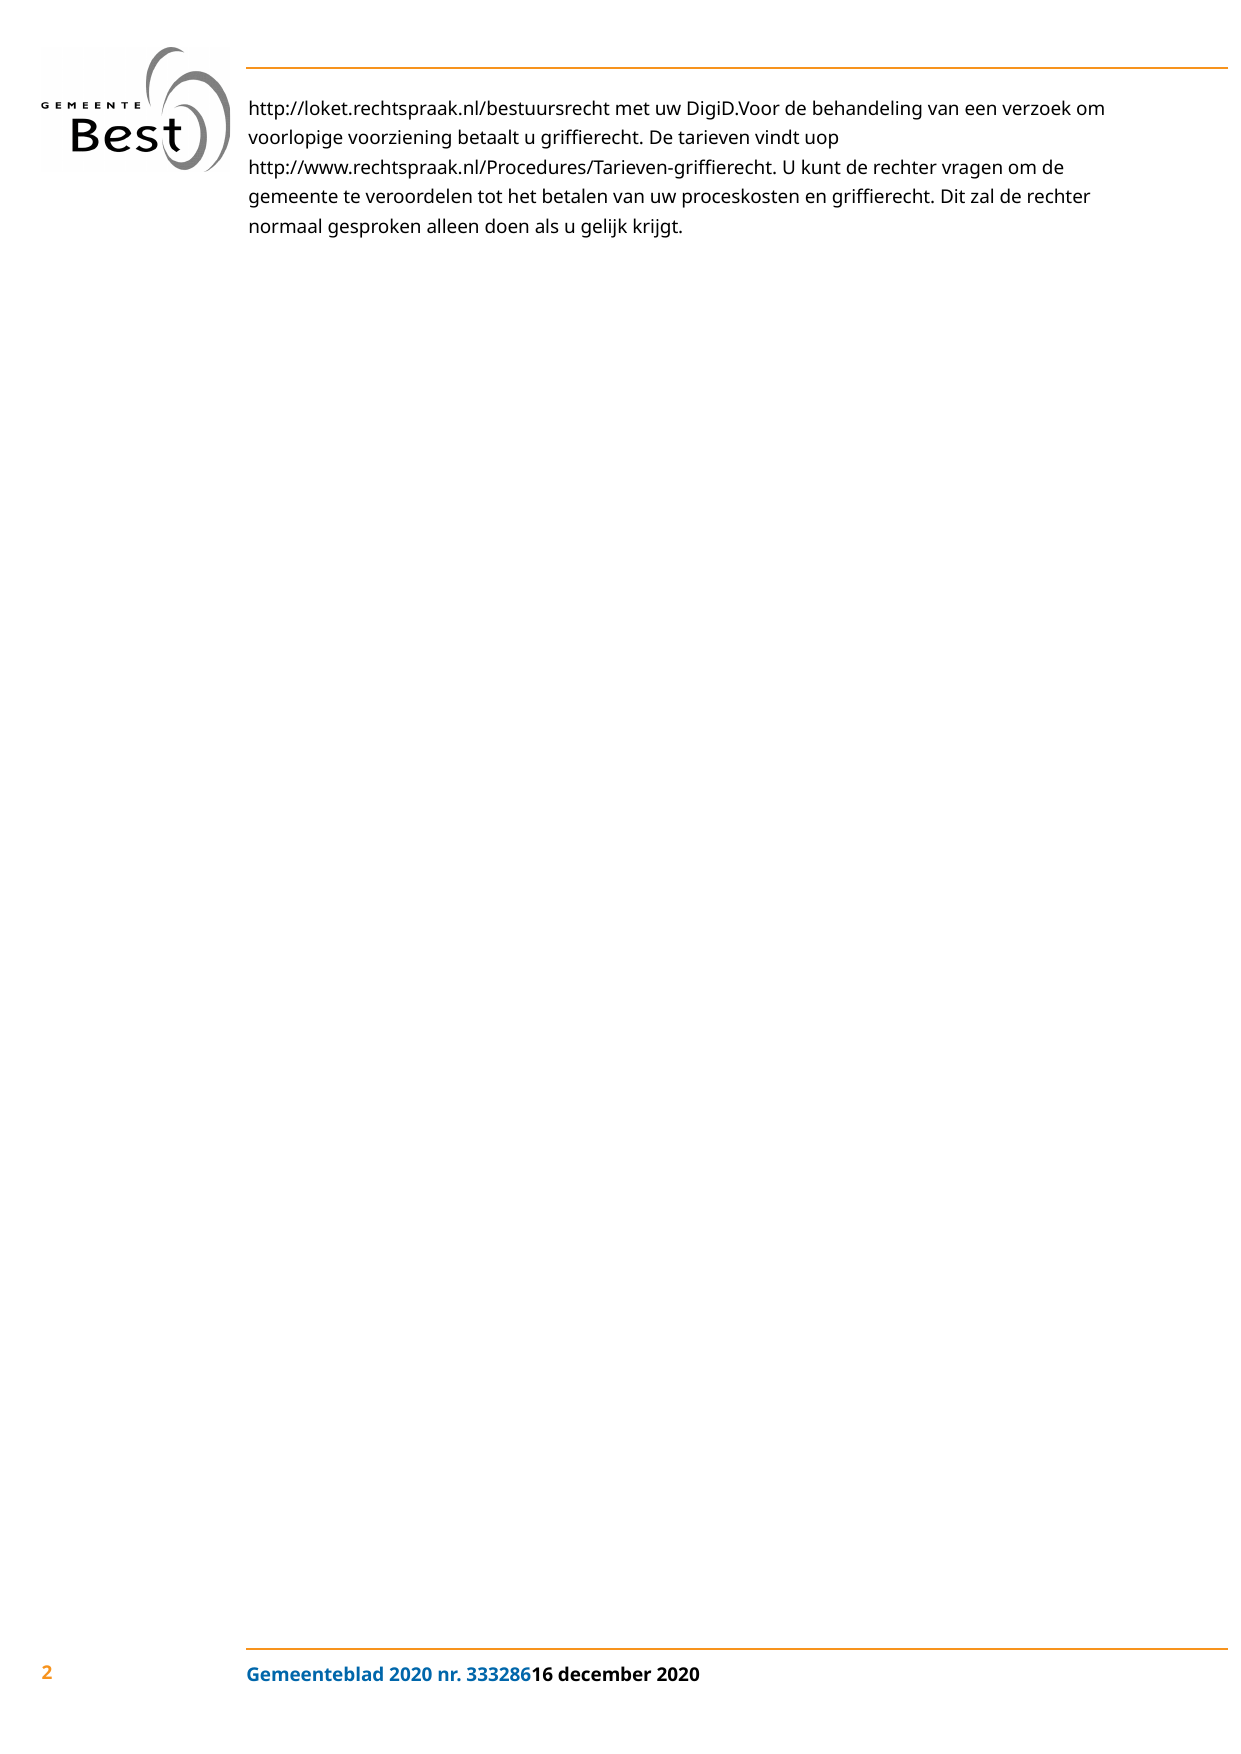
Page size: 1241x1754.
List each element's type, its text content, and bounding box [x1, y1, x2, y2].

picture [41, 47, 231, 172]
text http://loket.rechtspraak.nl/bestuursrecht met uw DigiD.Voor de behandeling van een verzoek om voorlopige voorziening betaalt u griffierecht. De tarieven vindt uop http://www.rechtspraak.nl/Procedures/Tarieven-griffierecht. U kunt de rechter vragen om de gemeente te veroordelen tot het betalen van uw proceskosten en griffierecht. Dit zal de rechter normaal gesproken alleen doen als u gelijk krijgt. [248, 95, 1152, 239]
